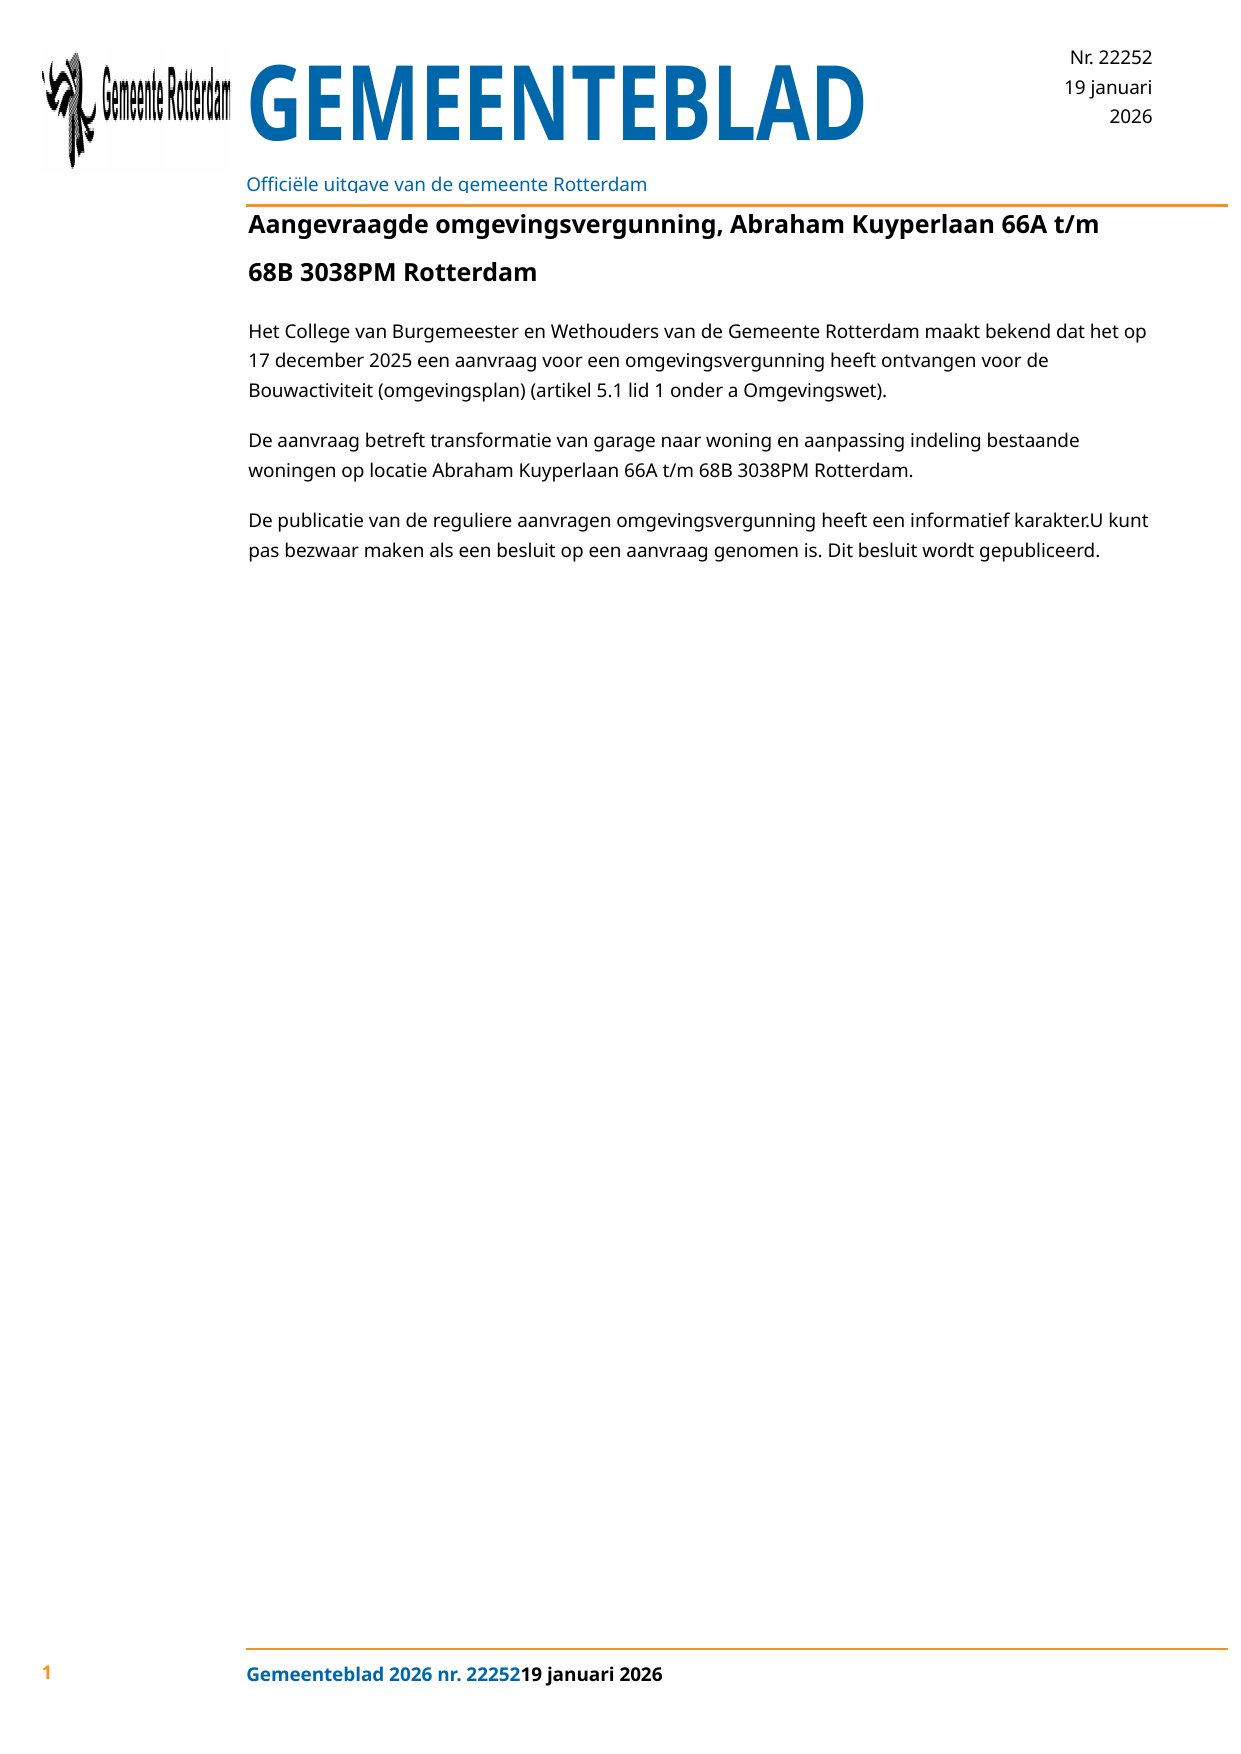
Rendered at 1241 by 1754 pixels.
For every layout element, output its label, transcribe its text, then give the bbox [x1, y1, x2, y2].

text Aangevraagde omgevingsvergunning, Abraham Kuyperlaan 66A t/m 68B 3038PM Rotterdam [248, 207, 1152, 288]
text De aanvraag betreft transformatie van garage naar woning en aanpassing indeling bestaande woningen op locatie Abraham Kuyperlaan 66A t/m 68B 3038PM Rotterdam. [248, 427, 1152, 483]
text Het College van Burgemeester en Wethouders van de Gemeente Rotterdam maakt bekend dat het op 17 december 2025 een aanvraag voor een omgevingsvergunning heeft ontvangen voor de Bouwactiviteit (omgevingsplan) (artikel 5.1 lid 1 onder a Omgevingswet). [248, 318, 1152, 403]
picture [41, 47, 231, 172]
text De publicatie van de reguliere aanvragen omgevingsvergunning heeft een informatief karakter.U kunt pas bezwaar maken als een besluit op een aanvraag genomen is. Dit besluit wordt gepubliceerd. [248, 507, 1152, 563]
